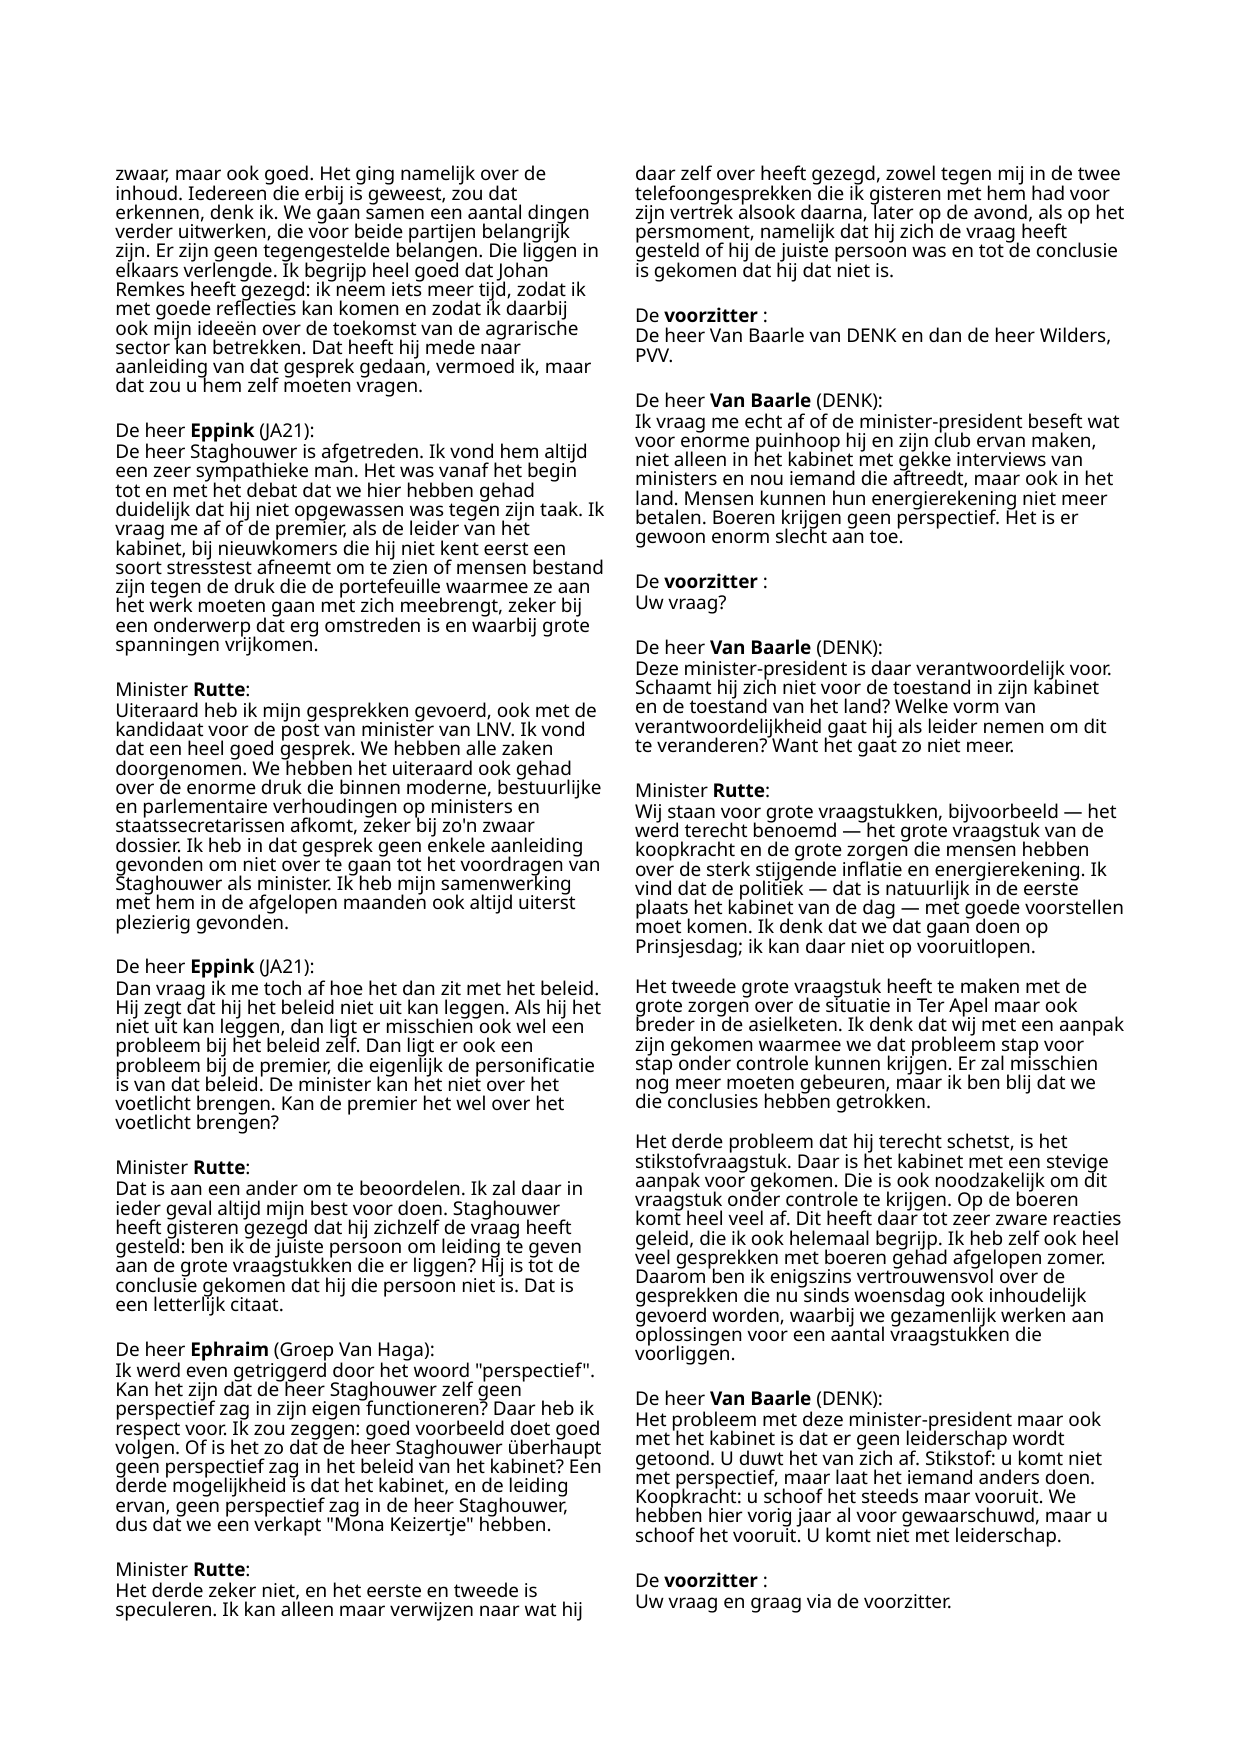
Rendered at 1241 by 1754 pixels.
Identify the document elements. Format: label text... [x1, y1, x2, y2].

text De voorzitter : [635, 1567, 1125, 1593]
text Uw vraag? [635, 594, 1125, 613]
text Ik werd even getriggerd door het woord "perspectief". Kan het zijn dat de heer Staghouwer zelf geen perspectief zag in zijn eigen functioneren? Daar heb ik respect voor. Ik zou zeggen: goed voorbeeld doet goed volgen. Of is het zo dat de heer Staghouwer überhaupt geen perspectief zag in het beleid van het kabinet? Een derde mogelijkheid is dat het kabinet, en de leiding ervan, geen perspectief zag in de heer Staghouwer, dus dat we een verkapt "Mona Keizertje" hebben. [115, 1362, 605, 1535]
text De heer Eppink (JA21): [115, 954, 605, 979]
text Het probleem met deze minister-president maar ook met het kabinet is dat er geen leiderschap wordt getoond. U duwt het van zich af. Stikstof: u komt niet met perspectief, maar laat het iemand anders doen. Koopkracht: u schoof het steeds maar vooruit. We hebben hier vorig jaar al voor gewaarschuwd, maar u schoof het vooruit. U komt niet met leiderschap. [635, 1411, 1125, 1546]
text De heer Ephraim (Groep Van Haga): [115, 1336, 605, 1362]
text Deze minister-president is daar verantwoordelijk voor. Schaamt hij zich niet voor de toestand in zijn kabinet en de toestand van het land? Welke vorm van verantwoordelijkheid gaat hij als leider nemen om dit te veranderen? Want het gaat zo niet meer. [635, 660, 1125, 756]
text Minister Rutte: [635, 777, 1125, 803]
text De heer Staghouwer is afgetreden. Ik vond hem altijd een zeer sympathieke man. Het was vanaf het begin tot en met het debat dat we hier hebben gehad duidelijk dat hij niet opgewassen was tegen zijn taak. Ik vraag me af of de premier, als de leider van het kabinet, bij nieuwkomers die hij niet kent eerst een soort stresstest afneemt om te zien of mensen bestand zijn tegen de druk die de portefeuille waarmee ze aan het werk moeten gaan met zich meebrengt, zeker bij een onderwerp dat erg omstreden is en waarbij grote spanningen vrijkomen. [115, 443, 605, 655]
text Het tweede grote vraagstuk heeft te maken met de grote zorgen over de situatie in Ter Apel maar ook breder in de asielketen. Ik denk dat wij met een aanpak zijn gekomen waarmee we dat probleem stap voor stap onder controle kunnen krijgen. Er zal misschien nog meer moeten gebeuren, maar ik ben blij dat we die conclusies hebben getrokken. [635, 978, 1125, 1113]
text De heer Van Baarle (DENK): [635, 1385, 1125, 1411]
text De voorzitter : [635, 302, 1125, 327]
text Minister Rutte: [115, 1154, 605, 1180]
text Minister Rutte: [115, 676, 605, 702]
text Minister Rutte: [115, 1556, 605, 1582]
text De heer Eppink (JA21): [115, 417, 605, 443]
text De voorzitter : [635, 568, 1125, 594]
text De heer Van Baarle (DENK): [635, 387, 1125, 413]
text De heer Van Baarle (DENK): [635, 634, 1125, 660]
text Het derde probleem dat hij terecht schetst, is het stikstofvraagstuk. Daar is het kabinet met een stevige aanpak voor gekomen. Die is ook noodzakelijk om dit vraagstuk onder controle te krijgen. Op de boeren komt heel veel af. Dit heeft daar tot zeer zware reacties geleid, die ik ook helemaal begrijp. Ik heb zelf ook heel veel gesprekken met boeren gehad afgelopen zomer. Daarom ben ik enigszins vertrouwensvol over de gesprekken die nu sinds woensdag ook inhoudelijk gevoerd worden, waarbij we gezamenlijk werken aan oplossingen voor een aantal vraagstukken die voorliggen. [635, 1133, 1125, 1364]
text Uw vraag en graag via de voorzitter. [635, 1593, 1125, 1612]
text Dat is aan een ander om te beoordelen. Ik zal daar in ieder geval altijd mijn best voor doen. Staghouwer heeft gisteren gezegd dat hij zichzelf de vraag heeft gesteld: ben ik de juiste persoon om leiding te geven aan de grote vraagstukken die er liggen? Hij is tot de conclusie gekomen dat hij die persoon niet is. Dat is een letterlijk citaat. [115, 1180, 605, 1315]
text Uiteraard heb ik mijn gesprekken gevoerd, ook met de kandidaat voor de post van minister van LNV. Ik vond dat een heel goed gesprek. We hebben alle zaken doorgenomen. We hebben het uiteraard ook gehad over de enorme druk die binnen moderne, bestuurlijke en parlementaire verhoudingen op ministers en staatssecretarissen afkomt, zeker bij zo'n zwaar dossier. Ik heb in dat gesprek geen enkele aanleiding gevonden om niet over te gaan tot het voordragen van Staghouwer als minister. Ik heb mijn samenwerking met hem in de afgelopen maanden ook altijd uiterst plezierig gevonden. [115, 702, 605, 933]
text Ik vraag me echt af of de minister-president beseft wat voor enorme puinhoop hij en zijn club ervan maken, niet alleen in het kabinet met gekke interviews van ministers en nou iemand die aftreedt, maar ook in het land. Mensen kunnen hun energierekening niet meer betalen. Boeren krijgen geen perspectief. Het is er gewoon enorm slecht aan toe. [635, 413, 1125, 547]
text Wij staan voor grote vraagstukken, bijvoorbeeld — het werd terecht benoemd — het grote vraagstuk van de koopkracht en de grote zorgen die mensen hebben over de sterk stijgende inflatie en energierekening. Ik vind dat de politiek — dat is natuurlijk in de eerste plaats het kabinet van de dag — met goede voorstellen moet komen. Ik denk dat we dat gaan doen op Prinsjesdag; ik kan daar niet op vooruitlopen. [635, 803, 1125, 957]
text Dan vraag ik me toch af hoe het dan zit met het beleid. Hij zegt dat hij het beleid niet uit kan leggen. Als hij het niet uit kan leggen, dan ligt er misschien ook wel een probleem bij het beleid zelf. Dan ligt er ook een probleem bij de premier, die eigenlijk de personificatie is van dat beleid. De minister kan het niet over het voetlicht brengen. Kan de premier het wel over het voetlicht brengen? [115, 979, 605, 1134]
text daar zelf over heeft gezegd, zowel tegen mij in de twee telefoongesprekken die ik gisteren met hem had voor zijn vertrek alsook daarna, later op de avond, als op het persmoment, namelijk dat hij zich de vraag heeft gesteld of hij de juiste persoon was en tot de conclusie is gekomen dat hij dat niet is. [635, 165, 1125, 281]
text Het derde zeker niet, en het eerste en tweede is speculeren. Ik kan alleen maar verwijzen naar wat hij [115, 1582, 605, 1620]
text zwaar, maar ook goed. Het ging namelijk over de inhoud. Iedereen die erbij is geweest, zou dat erkennen, denk ik. We gaan samen een aantal dingen verder uitwerken, die voor beide partijen belangrijk zijn. Er zijn geen tegengestelde belangen. Die liggen in elkaars verlengde. Ik begrijp heel goed dat Johan Remkes heeft gezegd: ik neem iets meer tijd, zodat ik met goede reflecties kan komen en zodat ik daarbij ook mijn ideeën over de toekomst van de agrarische sector kan betrekken. Dat heeft hij mede naar aanleiding van dat gesprek gedaan, vermoed ik, maar dat zou u hem zelf moeten vragen. [115, 165, 605, 397]
text De heer Van Baarle van DENK en dan de heer Wilders, PVV. [635, 327, 1125, 366]
